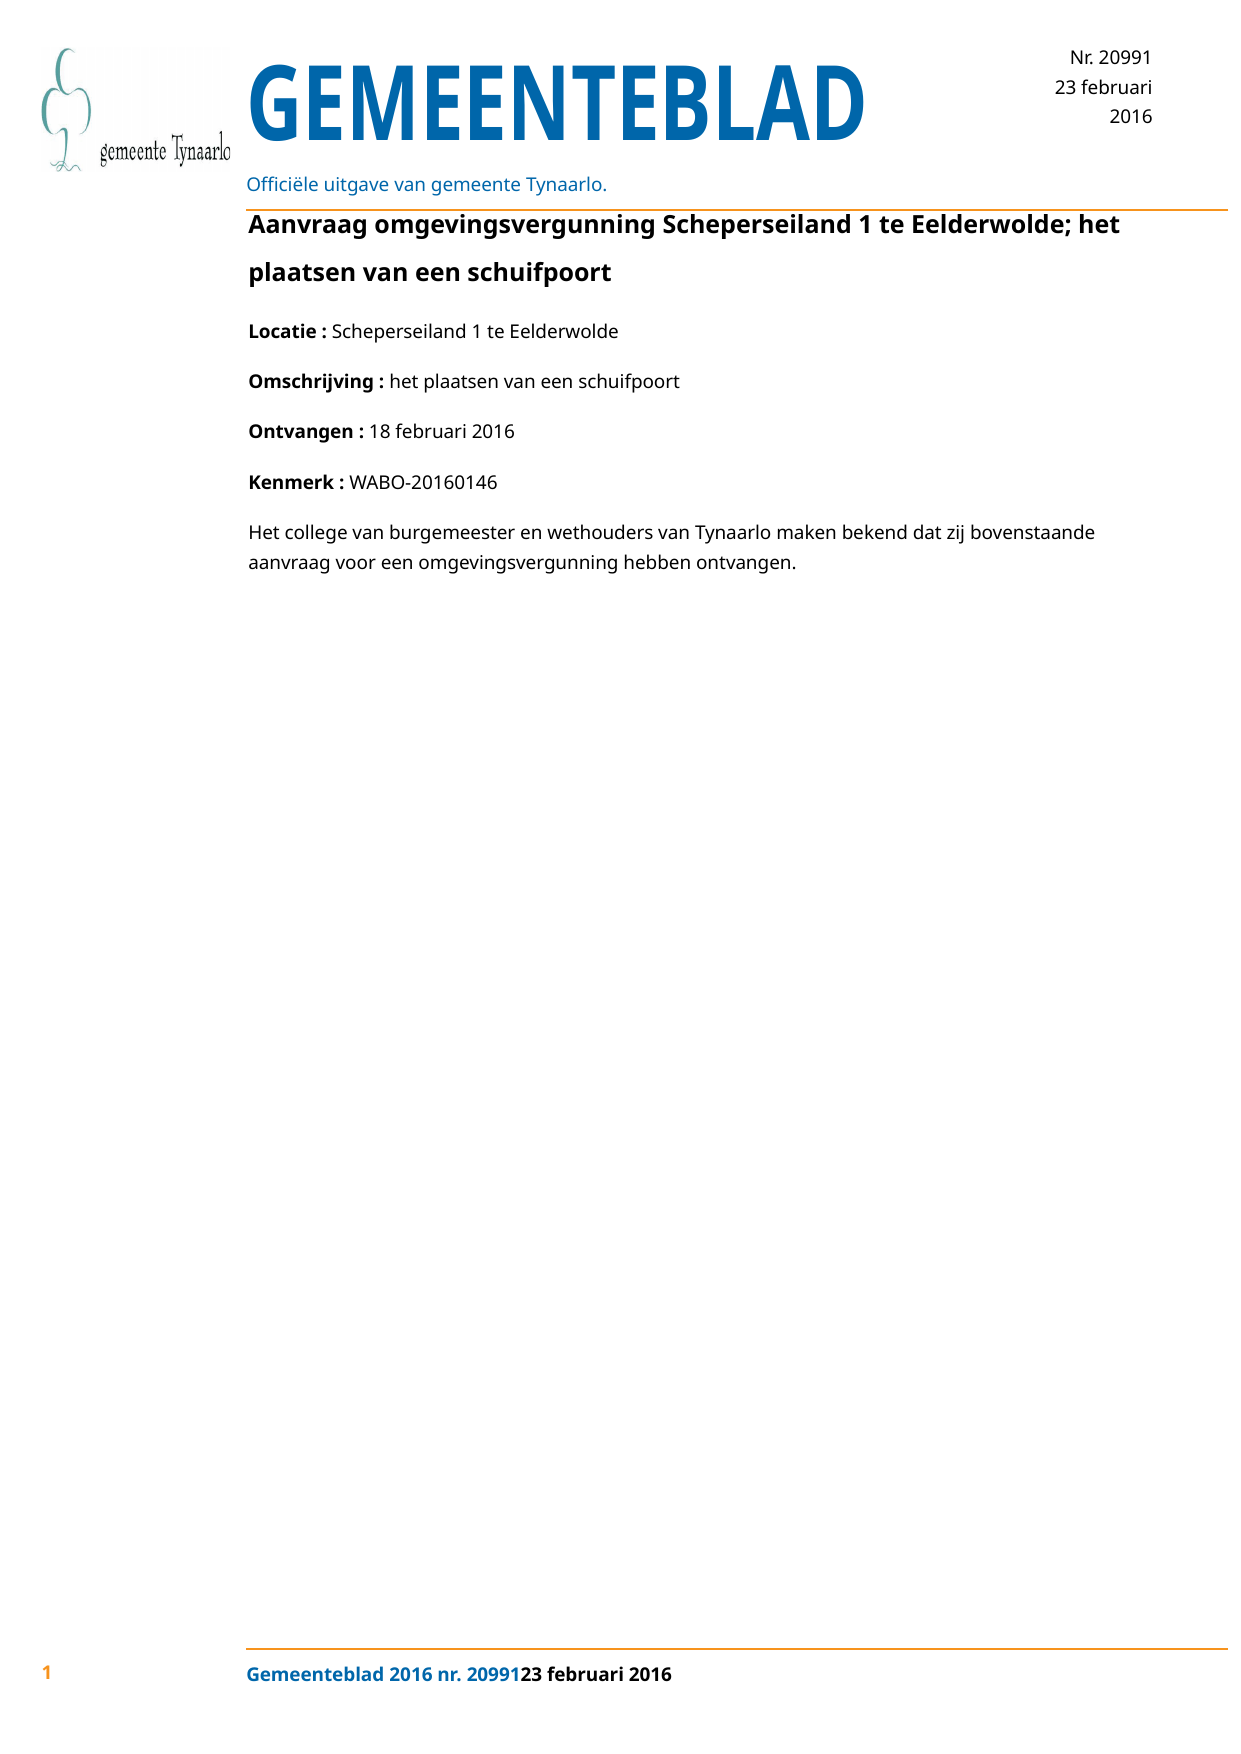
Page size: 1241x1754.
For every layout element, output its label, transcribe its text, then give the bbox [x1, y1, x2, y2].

text Het college van burgemeester en wethouders van Tynaarlo maken bekend dat zij bovenstaande aanvraag voor een omgevingsvergunning hebben ontvangen. [248, 519, 1152, 575]
text Omschrijving : het plaatsen van een schuifpoort [248, 368, 1152, 394]
text Ontvangen : 18 februari 2016 [248, 419, 1152, 444]
picture [41, 47, 231, 172]
text Kenmerk : WABO-20160146 [248, 469, 1152, 495]
text Aanvraag omgevingsvergunning Scheperseiland 1 te Eelderwolde; het plaatsen van een schuifpoort [248, 211, 1152, 288]
text Locatie : Scheperseiland 1 te Eelderwolde [248, 318, 1152, 344]
